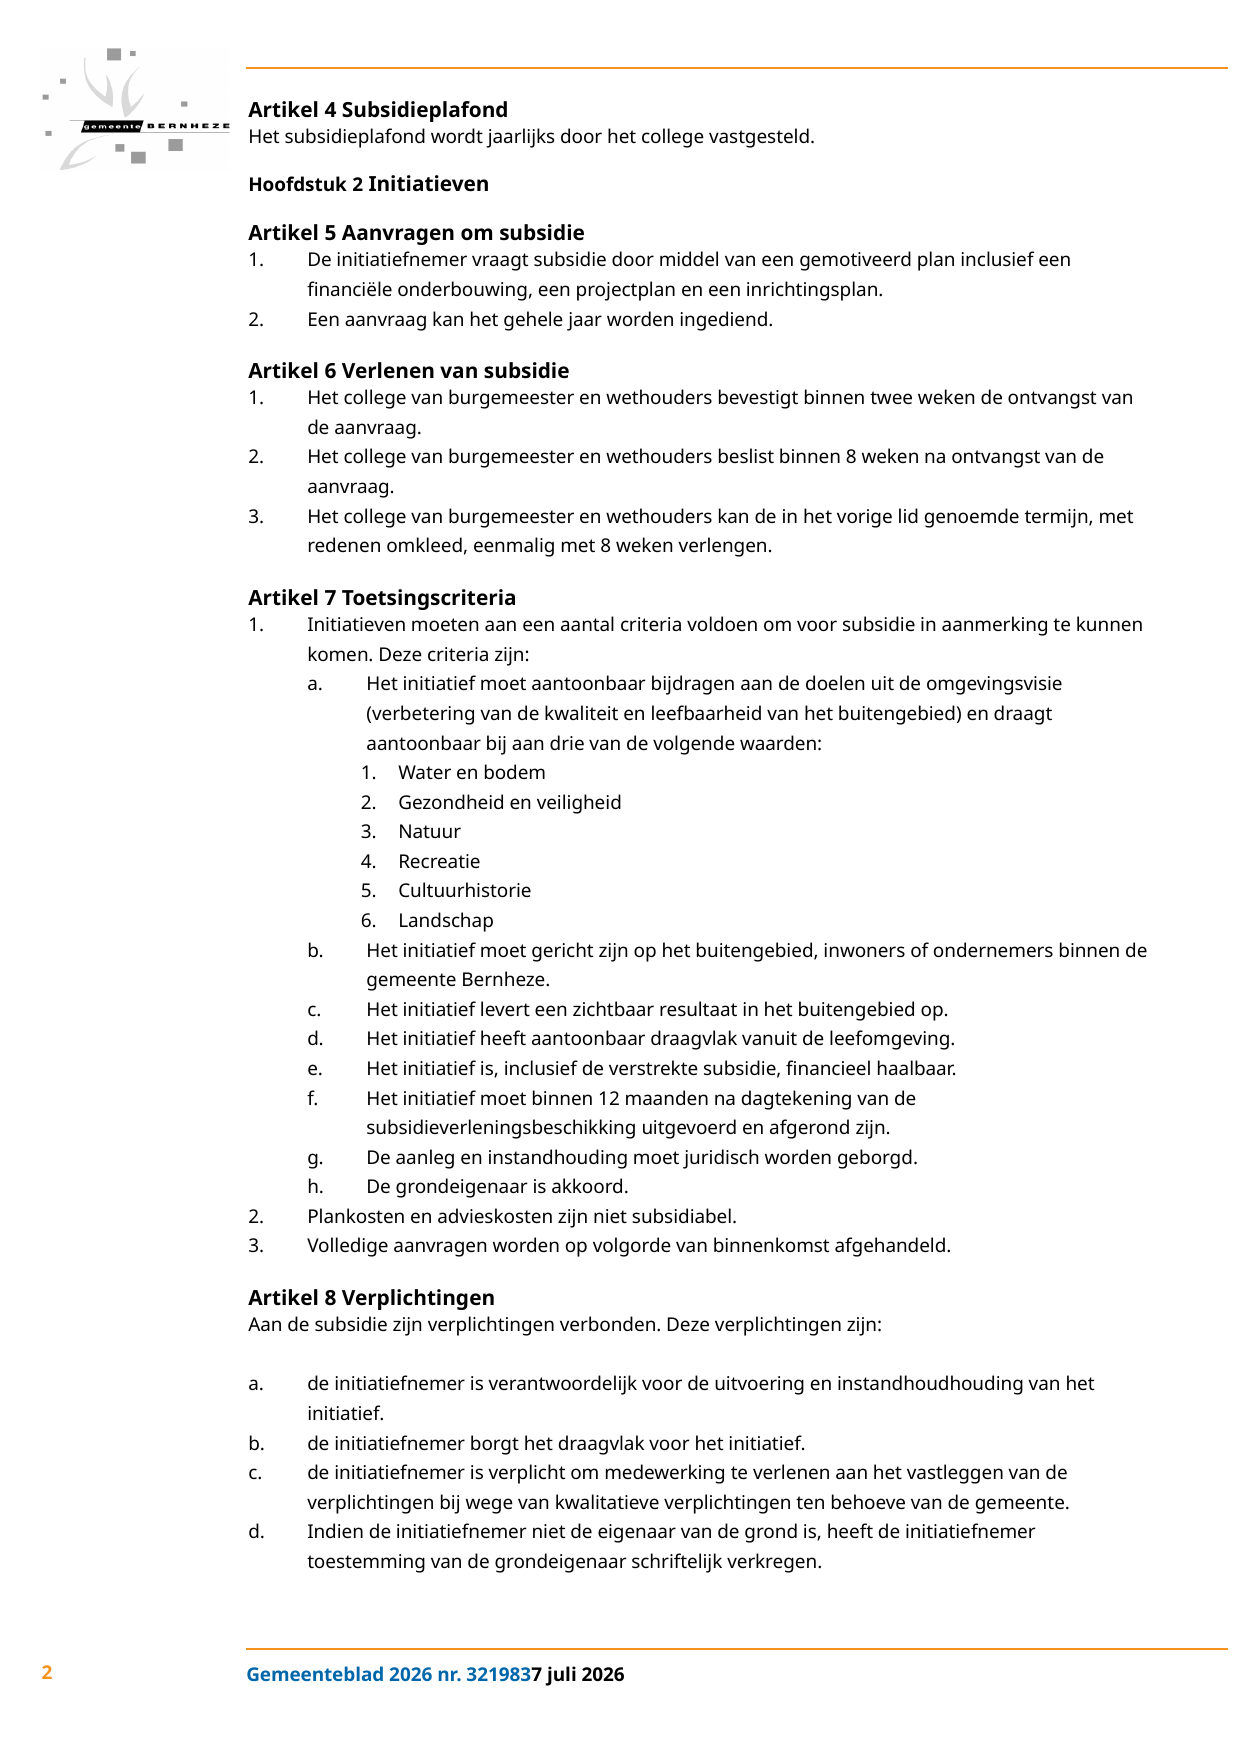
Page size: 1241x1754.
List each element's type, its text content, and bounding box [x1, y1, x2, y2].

list de initiatiefnemer is verplicht om medewerking te verlenen aan het vastleggen van de verplichtingen bij wege van kwalitatieve verplichtingen ten behoeve van de gemeente. [248, 1459, 1152, 1515]
list Het college van burgemeester en wethouders kan de in het vorige lid genoemde termijn, met redenen omkleed, eenmalig met 8 weken verlengen. [248, 503, 1152, 558]
text Hoofdstuk 2 Initiatieven [248, 169, 1152, 197]
list de initiatiefnemer borgt het draagvlak voor het initiatief. [248, 1430, 1152, 1456]
list Water en bodem [361, 759, 1152, 785]
text Artikel 6 Verlenen van subsidie [248, 356, 1152, 384]
list De aanleg en instandhouding moet juridisch worden geborgd. [307, 1144, 1152, 1169]
list Volledige aanvragen worden op volgorde van binnenkomst afgehandeld. [248, 1233, 1152, 1258]
text Artikel 4 Subsidieplafond [248, 95, 1152, 123]
list De grondeigenaar is akkoord. [307, 1173, 1152, 1199]
list Initiatieven moeten aan een aantal criteria voldoen om voor subsidie in aanmerking te kunnen komen. Deze criteria zijn: [248, 611, 1152, 667]
list Het college van burgemeester en wethouders beslist binnen 8 weken na ontvangst van de aanvraag. [248, 444, 1152, 499]
list Een aanvraag kan het gehele jaar worden ingediend. [248, 306, 1152, 331]
list Het initiatief is, inclusief de verstrekte subsidie, financieel haalbaar. [307, 1055, 1152, 1081]
list Het initiatief moet aantoonbaar bijdragen aan de doelen uit de omgevingsvisie (verbetering van de kwaliteit en leefbaarheid van het buitengebied) en draagt aantoonbaar bij aan drie van de volgende waarden: [307, 671, 1152, 755]
list Indien de initiatiefnemer niet de eigenaar van de grond is, heeft de initiatiefnemer toestemming van de grondeigenaar schriftelijk verkregen. [248, 1518, 1152, 1574]
text Artikel 8 Verplichtingen [248, 1283, 1152, 1311]
list Het initiatief moet gericht zijn op het buitengebied, inwoners of ondernemers binnen de gemeente Bernheze. [307, 937, 1152, 992]
list De initiatiefnemer vraagt subsidie door middel van een gemotiveerd plan inclusief een financiële onderbouwing, een projectplan en een inrichtingsplan. [248, 247, 1152, 302]
text Aan de subsidie zijn verplichtingen verbonden. Deze verplichtingen zijn: [248, 1311, 1152, 1337]
list Plankosten en advieskosten zijn niet subsidiabel. [248, 1203, 1152, 1229]
list Cultuurhistorie [361, 878, 1152, 903]
text Het subsidieplafond wordt jaarlijks door het college vastgesteld. [248, 123, 1152, 149]
list Recreatie [361, 848, 1152, 874]
list Het initiatief moet binnen 12 maanden na dagtekening van de subsidieverleningsbeschikking uitgevoerd en afgerond zijn. [307, 1085, 1152, 1140]
list Natuur [361, 818, 1152, 844]
list Landschap [361, 907, 1152, 933]
list Het college van burgemeester en wethouders bevestigt binnen twee weken de ontvangst van de aanvraag. [248, 384, 1152, 440]
list Het initiatief heeft aantoonbaar draagvlak vanuit de leefomgeving. [307, 1026, 1152, 1051]
text Artikel 5 Aanvragen om subsidie [248, 218, 1152, 247]
list Gezondheid en veiligheid [361, 789, 1152, 814]
list de initiatiefnemer is verantwoordelijk voor de uitvoering en instandhoudhouding van het initiatief. [248, 1371, 1152, 1426]
list Het initiatief levert een zichtbaar resultaat in het buitengebied op. [307, 996, 1152, 1022]
picture [41, 47, 231, 172]
text Artikel 7 Toetsingscriteria [248, 583, 1152, 611]
